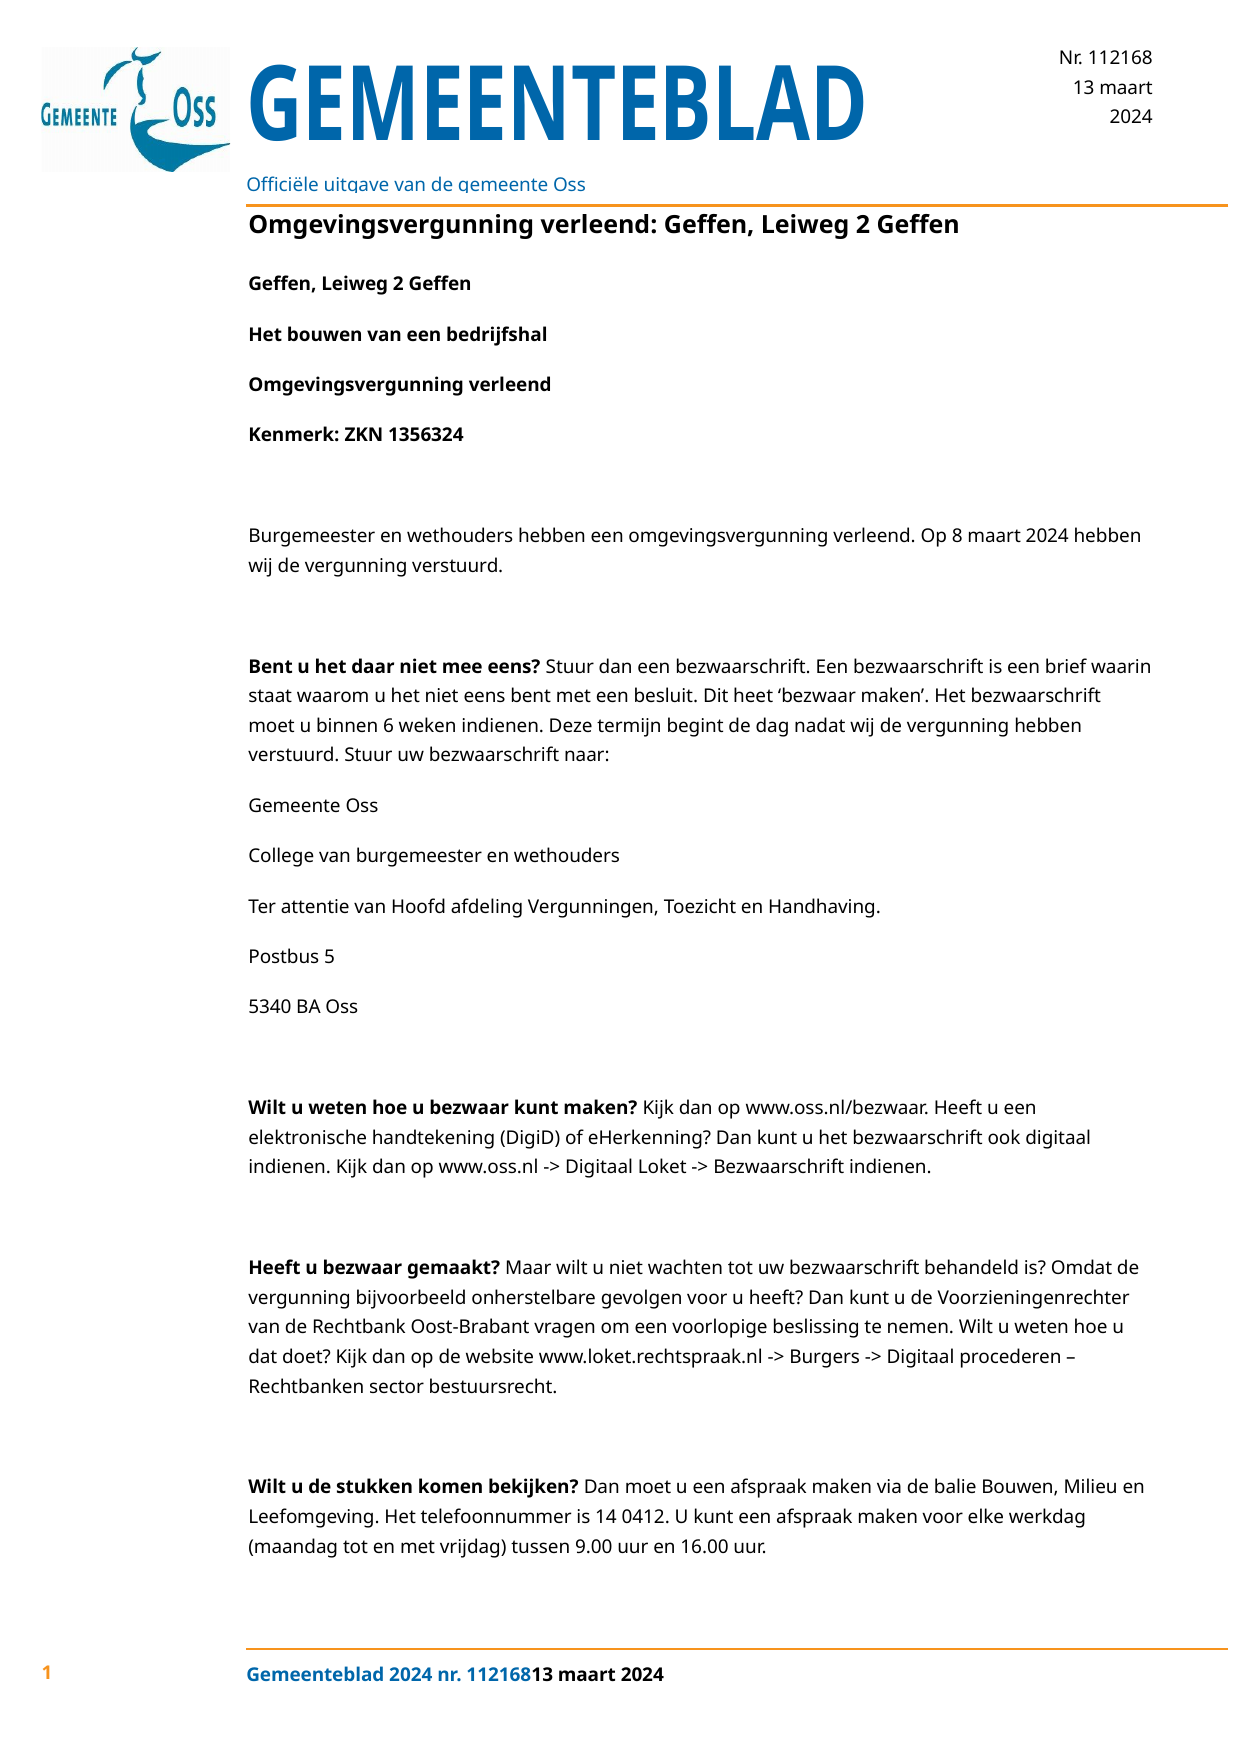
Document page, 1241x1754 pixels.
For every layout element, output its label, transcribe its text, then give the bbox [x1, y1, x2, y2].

text Omgevingsvergunning verleend [248, 371, 1152, 397]
text Geffen, Leiweg 2 Geffen [248, 270, 1152, 296]
text Wilt u weten hoe u bezwaar kunt maken? Kijk dan op www.oss.nl/bezwaar. Heeft u een elektronische handtekening (DigiD) of eHerkenning? Dan kunt u het bezwaarschrift ook digitaal indienen. Kijk dan op www.oss.nl -> Digitaal Loket -> Bezwaarschrift indienen. [248, 1094, 1152, 1179]
text College van burgemeester en wethouders [248, 842, 1152, 868]
text Gemeente Oss [248, 792, 1152, 818]
text Bent u het daar niet mee eens? Stuur dan een bezwaarschrift. Een bezwaarschrift is een brief waarin staat waarom u het niet eens bent met een besluit. Dit heet ‘bezwaar maken’. Het bezwaarschrift moet u binnen 6 weken indienen. Deze termijn begint de dag nadat wij de vergunning hebben verstuurd. Stuur uw bezwaarschrift naar: [248, 653, 1152, 767]
text Heeft u bezwaar gemaakt? Maar wilt u niet wachten tot uw bezwaarschrift behandeld is? Omdat de vergunning bijvoorbeeld onherstelbare gevolgen voor u heeft? Dan kunt u de Voorzieningenrechter van de Rechtbank Oost-Brabant vragen om een voorlopige beslissing te nemen. Wilt u weten hoe u dat doet? Kijk dan op de website www.loket.rechtspraak.nl -> Burgers -> Digitaal procederen – Rechtbanken sector bestuursrecht. [248, 1254, 1152, 1398]
text Postbus 5 [248, 943, 1152, 969]
text Het bouwen van een bedrijfshal [248, 321, 1152, 346]
picture [41, 47, 231, 172]
text Omgevingsvergunning verleend: Geffen, Leiweg 2 Geffen [248, 207, 1152, 241]
text 5340 BA Oss [248, 994, 1152, 1019]
text Ter attentie van Hoofd afdeling Vergunningen, Toezicht en Handhaving. [248, 893, 1152, 918]
text Burgemeester en wethouders hebben een omgevingsvergunning verleend. Op 8 maart 2024 hebben wij de vergunning verstuurd. [248, 522, 1152, 578]
text Wilt u de stukken komen bekijken? Dan moet u een afspraak maken via de balie Bouwen, Milieu en Leefomgeving. Het telefoonnummer is 14 0412. U kunt een afspraak maken voor elke werkdag (maandag tot en met vrijdag) tussen 9.00 uur en 16.00 uur. [248, 1474, 1152, 1558]
text Kenmerk: ZKN 1356324 [248, 422, 1152, 447]
